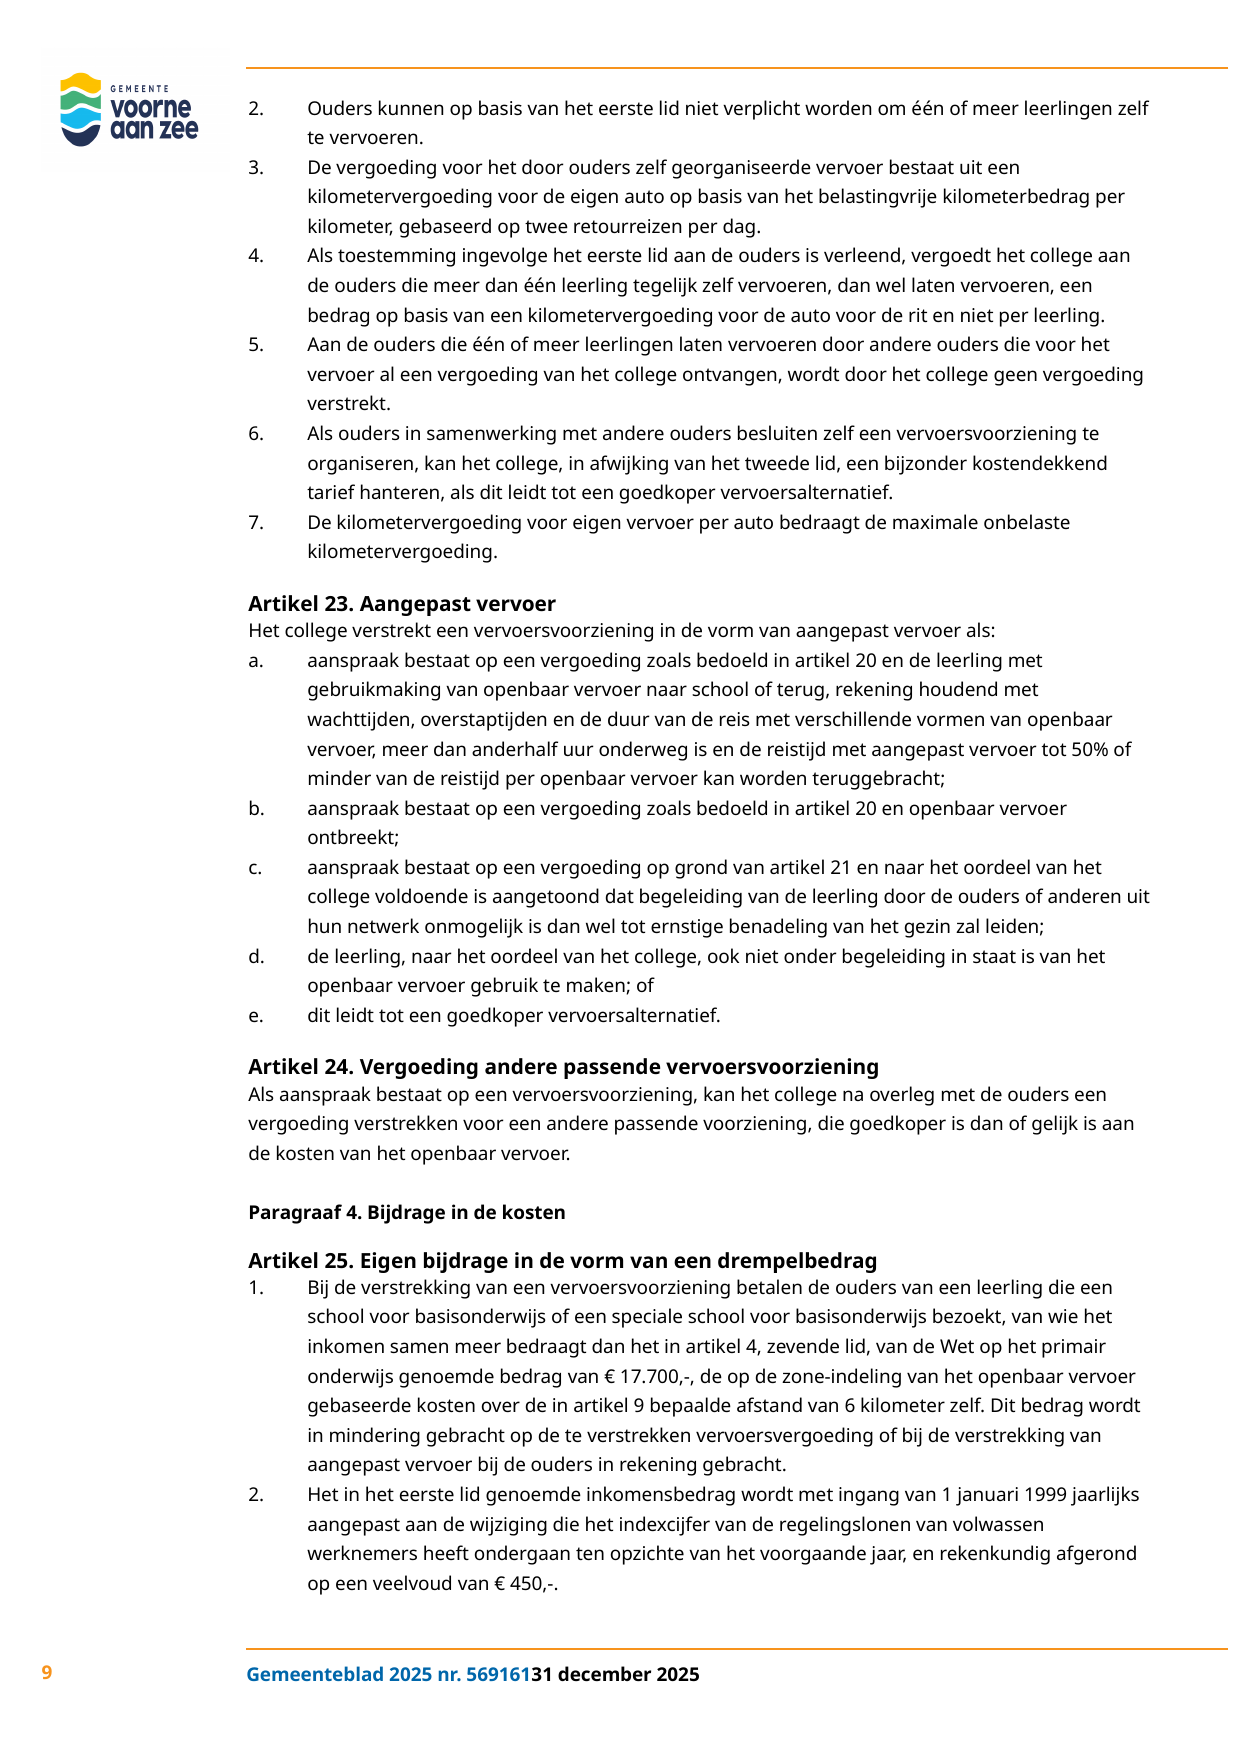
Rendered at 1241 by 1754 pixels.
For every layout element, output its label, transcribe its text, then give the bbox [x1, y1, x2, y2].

list Bij de verstrekking van een vervoersvoorziening betalen de ouders van een leerling die een school voor basisonderwijs of een speciale school voor basisonderwijs bezoekt, van wie het inkomen samen meer bedraagt dan het in artikel 4, zevende lid, van de Wet op het primair onderwijs genoemde bedrag van € 17.700,-, de op de zone-indeling van het openbaar vervoer gebaseerde kosten over de in artikel 9 bepaalde afstand van 6 kilometer zelf. Dit bedrag wordt in mindering gebracht op de te verstrekken vervoersvergoeding of bij de verstrekking van aangepast vervoer bij de ouders in rekening gebracht. [248, 1274, 1152, 1477]
list aanspraak bestaat op een vergoeding zoals bedoeld in artikel 20 en openbaar vervoer ontbreekt; [248, 795, 1152, 850]
text Het college verstrekt een vervoersvoorziening in de vorm van aangepast vervoer als: [248, 617, 1152, 643]
list aanspraak bestaat op een vergoeding op grond van artikel 21 en naar het oordeel van het college voldoende is aangetoond dat begeleiding van de leerling door de ouders of anderen uit hun netwerk onmogelijk is dan wel tot ernstige benadeling van het gezin zal leiden; [248, 854, 1152, 939]
list Als ouders in samenwerking met andere ouders besluiten zelf een vervoersvoorziening te organiseren, kan het college, in afwijking van het tweede lid, een bijzonder kostendekkend tarief hanteren, als dit leidt tot een goedkoper vervoersalternatief. [248, 420, 1152, 505]
list Ouders kunnen op basis van het eerste lid niet verplicht worden om één of meer leerlingen zelf te vervoeren. [248, 95, 1152, 150]
list De vergoeding voor het door ouders zelf georganiseerde vervoer bestaat uit een kilometervergoeding voor de eigen auto op basis van het belastingvrije kilometerbedrag per kilometer, gebaseerd op twee retourreizen per dag. [248, 154, 1152, 239]
list Het in het eerste lid genoemde inkomensbedrag wordt met ingang van 1 januari 1999 jaarlijks aangepast aan de wijziging die het indexcijfer van de regelingslonen van volwassen werknemers heeft ondergaan ten opzichte van het voorgaande jaar, en rekenkundig afgerond op een veelvoud van € 450,-. [248, 1481, 1152, 1596]
text Als aanspraak bestaat op een vervoersvoorziening, kan het college na overleg met de ouders een vergoeding verstrekken voor een andere passende voorziening, die goedkoper is dan of gelijk is aan de kosten van het openbaar vervoer. [248, 1081, 1152, 1166]
list de leerling, naar het oordeel van het college, ook niet onder begeleiding in staat is van het openbaar vervoer gebruik te maken; of [248, 943, 1152, 998]
picture [41, 47, 231, 172]
text Paragraaf 4. Bijdrage in de kosten [248, 1199, 1152, 1225]
text Artikel 25. Eigen bijdrage in de vorm van een drempelbedrag [248, 1246, 1152, 1274]
list Aan de ouders die één of meer leerlingen laten vervoeren door andere ouders die voor het vervoer al een vergoeding van het college ontvangen, wordt door het college geen vergoeding verstrekt. [248, 331, 1152, 416]
text Artikel 24. Vergoeding andere passende vervoersvoorziening [248, 1052, 1152, 1081]
list Als toestemming ingevolge het eerste lid aan de ouders is verleend, vergoedt het college aan de ouders die meer dan één leerling tegelijk zelf vervoeren, dan wel laten vervoeren, een bedrag op basis van een kilometervergoeding voor de auto voor de rit en niet per leerling. [248, 243, 1152, 328]
list De kilometervergoeding voor eigen vervoer per auto bedraagt de maximale onbelaste kilometervergoeding. [248, 509, 1152, 564]
list aanspraak bestaat op een vergoeding zoals bedoeld in artikel 20 en de leerling met gebruikmaking van openbaar vervoer naar school of terug, rekening houdend met wachttijden, overstaptijden en de duur van de reis met verschillende vormen van openbaar vervoer, meer dan anderhalf uur onderweg is en de reistijd met aangepast vervoer tot 50% of minder van de reistijd per openbaar vervoer kan worden teruggebracht; [248, 647, 1152, 791]
text Artikel 23. Aangepast vervoer [248, 589, 1152, 617]
list dit leidt tot een goedkoper vervoersalternatief. [248, 1002, 1152, 1028]
